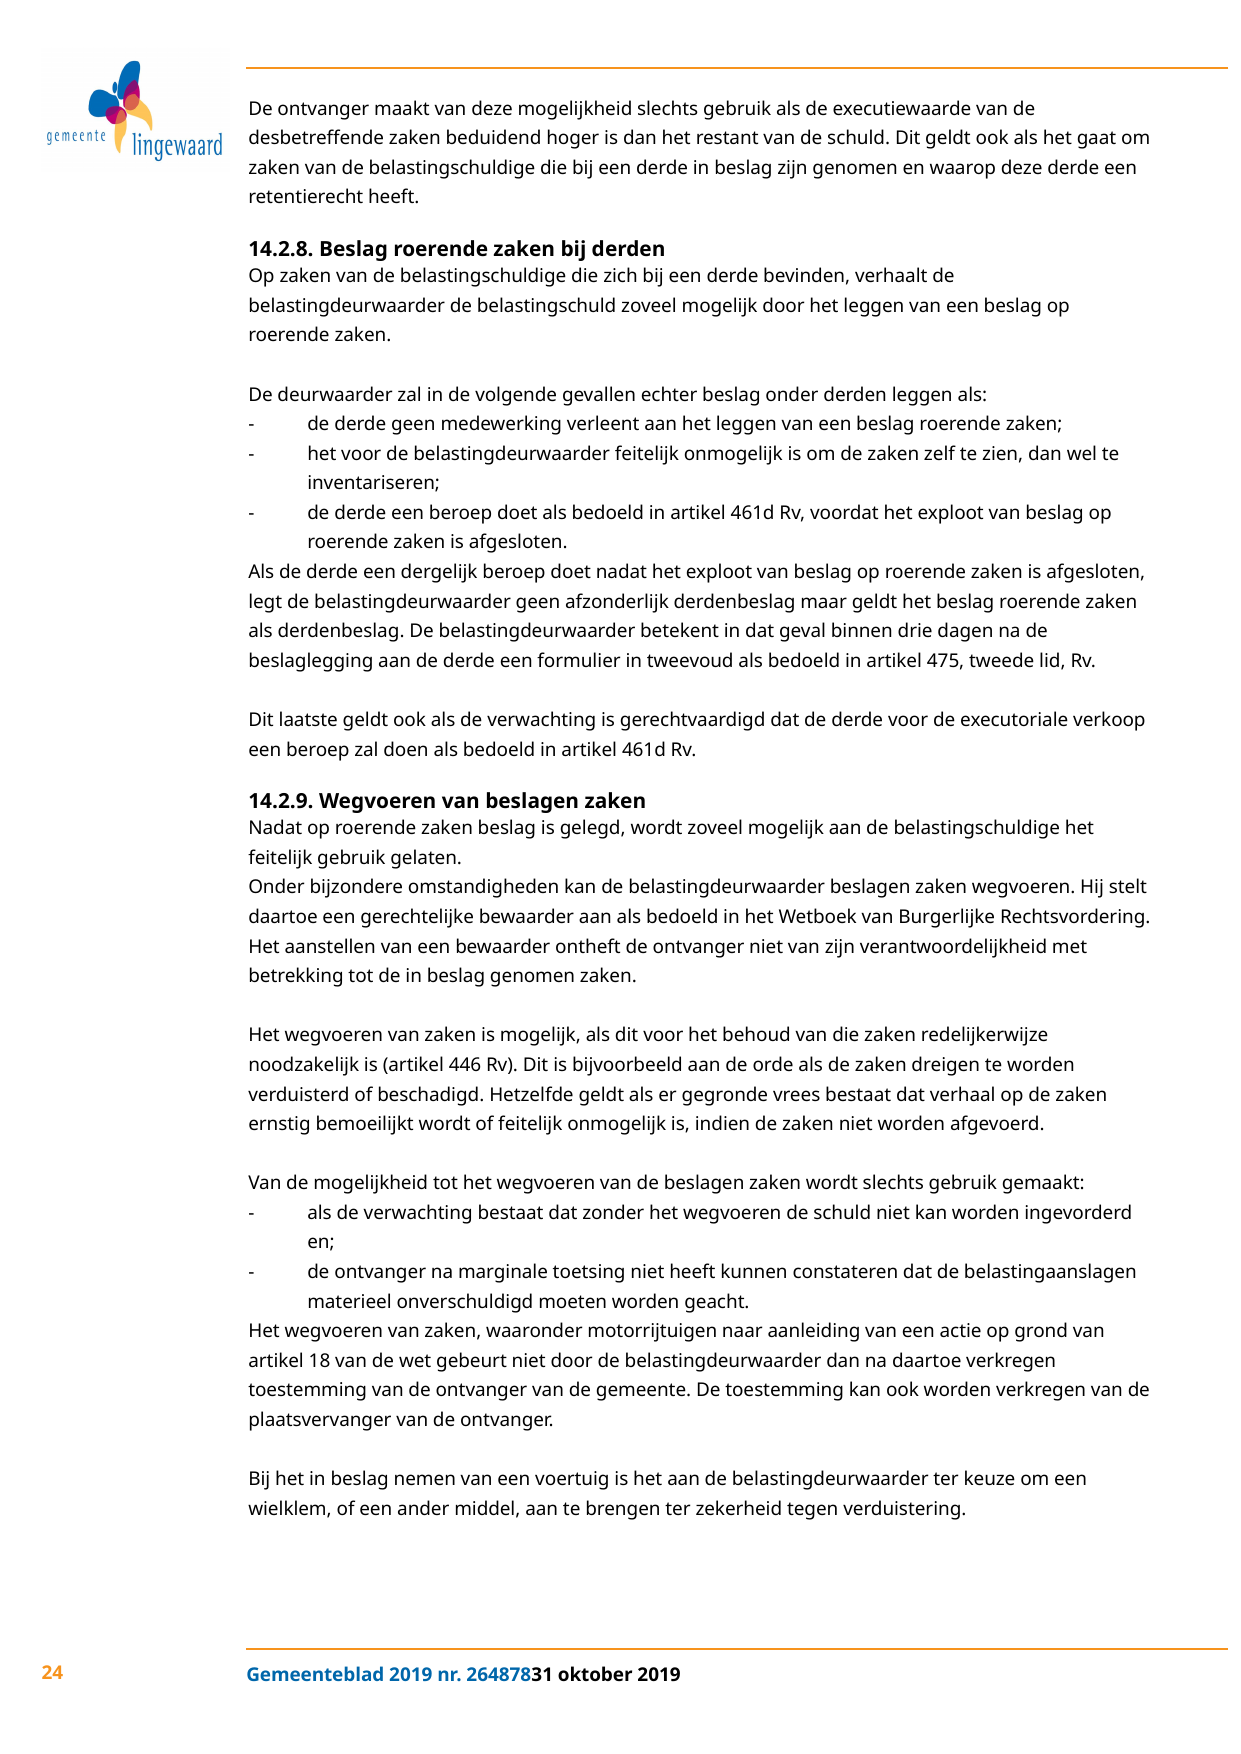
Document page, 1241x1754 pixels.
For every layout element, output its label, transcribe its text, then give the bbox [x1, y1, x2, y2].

list de derde een beroep doet als bedoeld in artikel 461d Rv, voordat het exploot van beslag op roerende zaken is afgesloten. [248, 499, 1152, 554]
list de derde geen medewerking verleent aan het leggen van een beslag roerende zaken; [248, 410, 1152, 436]
text Van de mogelijkheid tot het wegvoeren van de beslagen zaken wordt slechts gebruik gemaakt: [248, 1169, 1152, 1195]
text Het wegvoeren van zaken is mogelijk, als dit voor het behoud van die zaken redelijkerwijze noodzakelijk is (artikel 446 Rv). Dit is bijvoorbeeld aan de orde als de zaken dreigen te worden verduisterd of beschadigd. Hetzelfde geldt als er gegronde vrees bestaat dat verhaal op de zaken ernstig bemoeilijkt wordt of feitelijk onmogelijk is, indien de zaken niet worden afgevoerd. [248, 1022, 1152, 1136]
text Als de derde een dergelijk beroep doet nadat het exploot van beslag op roerende zaken is afgesloten, legt de belastingdeurwaarder geen afzonderlijk derdenbeslag maar geldt het beslag roerende zaken als derdenbeslag. De belastingdeurwaarder betekent in dat geval binnen drie dagen na de beslaglegging aan de derde een formulier in tweevoud als bedoeld in artikel 475, tweede lid, Rv. [248, 558, 1152, 673]
text Nadat op roerende zaken beslag is gelegd, wordt zoveel mogelijk aan de belastingschuldige het feitelijk gebruik gelaten. [248, 814, 1152, 870]
list als de verwachting bestaat dat zonder het wegvoeren de schuld niet kan worden ingevorderd en; [248, 1199, 1152, 1254]
text 14.2.9. Wegvoeren van beslagen zaken [248, 786, 1152, 814]
text 14.2.8. Beslag roerende zaken bij derden [248, 234, 1152, 262]
picture [41, 47, 231, 172]
text Op zaken van de belastingschuldige die zich bij een derde bevinden, verhaalt de belastingdeurwaarder de belastingschuld zoveel mogelijk door het leggen van een beslag op roerende zaken. [248, 262, 1152, 347]
list de ontvanger na marginale toetsing niet heeft kunnen constateren dat de belastingaanslagen materieel onverschuldigd moeten worden geacht. [248, 1258, 1152, 1314]
text Dit laatste geldt ook als de verwachting is gerechtvaardigd dat de derde voor de executoriale verkoop een beroep zal doen als bedoeld in artikel 461d Rv. [248, 706, 1152, 761]
text De ontvanger maakt van deze mogelijkheid slechts gebruik als de executiewaarde van de desbetreffende zaken beduidend hoger is dan het restant van de schuld. Dit geldt ook als het gaat om zaken van de belastingschuldige die bij een derde in beslag zijn genomen en waarop deze derde een retentierecht heeft. [248, 95, 1152, 209]
list het voor de belastingdeurwaarder feitelijk onmogelijk is om de zaken zelf te zien, dan wel te inventariseren; [248, 440, 1152, 495]
text De deurwaarder zal in de volgende gevallen echter beslag onder derden leggen als: [248, 381, 1152, 406]
text Onder bijzondere omstandigheden kan de belastingdeurwaarder beslagen zaken wegvoeren. Hij stelt daartoe een gerechtelijke bewaarder aan als bedoeld in het Wetboek van Burgerlijke Rechtsvordering. Het aanstellen van een bewaarder ontheft de ontvanger niet van zijn verantwoordelijkheid met betrekking tot de in beslag genomen zaken. [248, 874, 1152, 988]
text Bij het in beslag nemen van een voertuig is het aan de belastingdeurwaarder ter keuze om een wielklem, of een ander middel, aan te brengen ter zekerheid tegen verduistering. [248, 1465, 1152, 1521]
text Het wegvoeren van zaken, waaronder motorrijtuigen naar aanleiding van een actie op grond van artikel 18 van de wet gebeurt niet door de belastingdeurwaarder dan na daartoe verkregen toestemming van de ontvanger van de gemeente. De toestemming kan ook worden verkregen van de plaatsvervanger van de ontvanger. [248, 1317, 1152, 1432]
